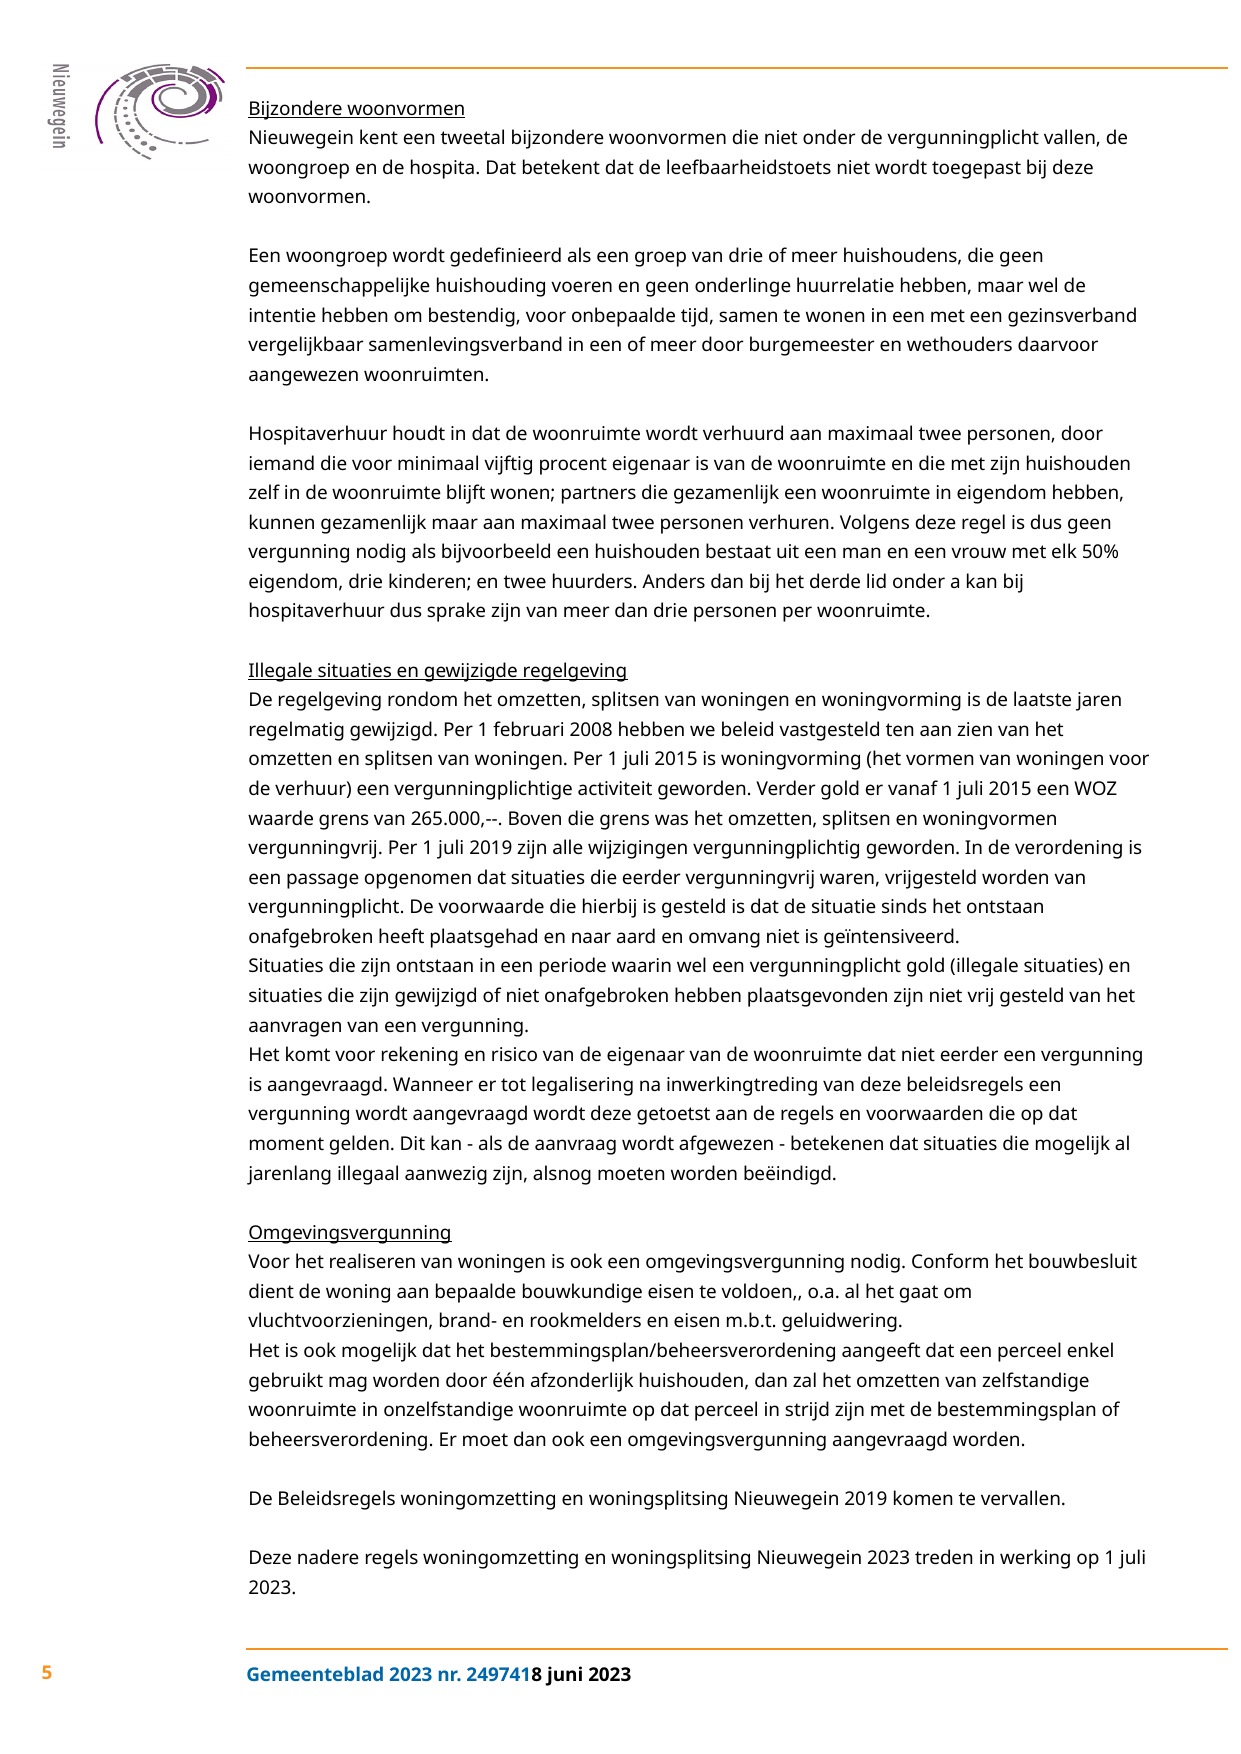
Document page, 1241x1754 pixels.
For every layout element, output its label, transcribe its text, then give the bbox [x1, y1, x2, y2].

text Bijzondere woonvormen [248, 95, 1152, 121]
text Deze nadere regels woningomzetting en woningsplitsing Nieuwegein 2023 treden in werking op 1 juli 2023. [248, 1544, 1152, 1600]
text De regelgeving rondom het omzetten, splitsen van woningen en woningvorming is de laatste jaren regelmatig gewijzigd. Per 1 februari 2008 hebben we beleid vastgesteld ten aan zien van het omzetten en splitsen van woningen. Per 1 juli 2015 is woningvorming (het vormen van woningen voor de verhuur) een vergunningplichtige activiteit geworden. Verder gold er vanaf 1 juli 2015 een WOZ waarde grens van 265.000,--. Boven die grens was het omzetten, splitsen en woningvormen vergunningvrij. Per 1 juli 2019 zijn alle wijzigingen vergunningplichtig geworden. In de verordening is een passage opgenomen dat situaties die eerder vergunningvrij waren, vrijgesteld worden van vergunningplicht. De voorwaarde die hierbij is gesteld is dat de situatie sinds het ontstaan onafgebroken heeft plaatsgehad en naar aard en omvang niet is geïntensiveerd. [248, 686, 1152, 949]
text Omgevingsvergunning [248, 1219, 1152, 1245]
text Nieuwegein kent een tweetal bijzondere woonvormen die niet onder de vergunningplicht vallen, de woongroep en de hospita. Dat betekent dat de leefbaarheidstoets niet wordt toegepast bij deze woonvormen. [248, 124, 1152, 209]
text Situaties die zijn ontstaan in een periode waarin wel een vergunningplicht gold (illegale situaties) en situaties die zijn gewijzigd of niet onafgebroken hebben plaatsgevonden zijn niet vrij gesteld van het aanvragen van een vergunning. [248, 953, 1152, 1038]
text De Beleidsregels woningomzetting en woningsplitsing Nieuwegein 2019 komen te vervallen. [248, 1485, 1152, 1511]
text Voor het realiseren van woningen is ook een omgevingsvergunning nodig. Conform het bouwbesluit dient de woning aan bepaalde bouwkundige eisen te voldoen,, o.a. al het gaat om vluchtvoorzieningen, brand- en rookmelders en eisen m.b.t. geluidwering. [248, 1248, 1152, 1333]
text Hospitaverhuur houdt in dat de woonruimte wordt verhuurd aan maximaal twee personen, door iemand die voor minimaal vijftig procent eigenaar is van de woonruimte en die met zijn huishouden zelf in de woonruimte blijft wonen; partners die gezamenlijk een woonruimte in eigendom hebben, kunnen gezamenlijk maar aan maximaal twee personen verhuren. Volgens deze regel is dus geen vergunning nodig als bijvoorbeeld een huishouden bestaat uit een man en een vrouw met elk 50% eigendom, drie kinderen; en twee huurders. Anders dan bij het derde lid onder a kan bij hospitaverhuur dus sprake zijn van meer dan drie personen per woonruimte. [248, 420, 1152, 623]
text Een woongroep wordt gedefinieerd als een groep van drie of meer huishoudens, die geen gemeenschappelijke huishouding voeren en geen onderlinge huurrelatie hebben, maar wel de intentie hebben om bestendig, voor onbepaalde tijd, samen te wonen in een met een gezinsverband vergelijkbaar samenlevingsverband in een of meer door burgemeester en wethouders daarvoor aangewezen woonruimten. [248, 243, 1152, 387]
text Het komt voor rekening en risico van de eigenaar van de woonruimte dat niet eerder een vergunning is aangevraagd. Wanneer er tot legalisering na inwerkingtreding van deze beleidsregels een vergunning wordt aangevraagd wordt deze getoetst aan de regels en voorwaarden die op dat moment gelden. Dit kan - als de aanvraag wordt afgewezen - betekenen dat situaties die mogelijk al jarenlang illegaal aanwezig zijn, alsnog moeten worden beëindigd. [248, 1041, 1152, 1186]
picture [41, 47, 231, 172]
text Illegale situaties en gewijzigde regelgeving [248, 657, 1152, 683]
text Het is ook mogelijk dat het bestemmingsplan/beheersverordening aangeeft dat een perceel enkel gebruikt mag worden door één afzonderlijk huishouden, dan zal het omzetten van zelfstandige woonruimte in onzelfstandige woonruimte op dat perceel in strijd zijn met de bestemmingsplan of beheersverordening. Er moet dan ook een omgevingsvergunning aangevraagd worden. [248, 1337, 1152, 1452]
